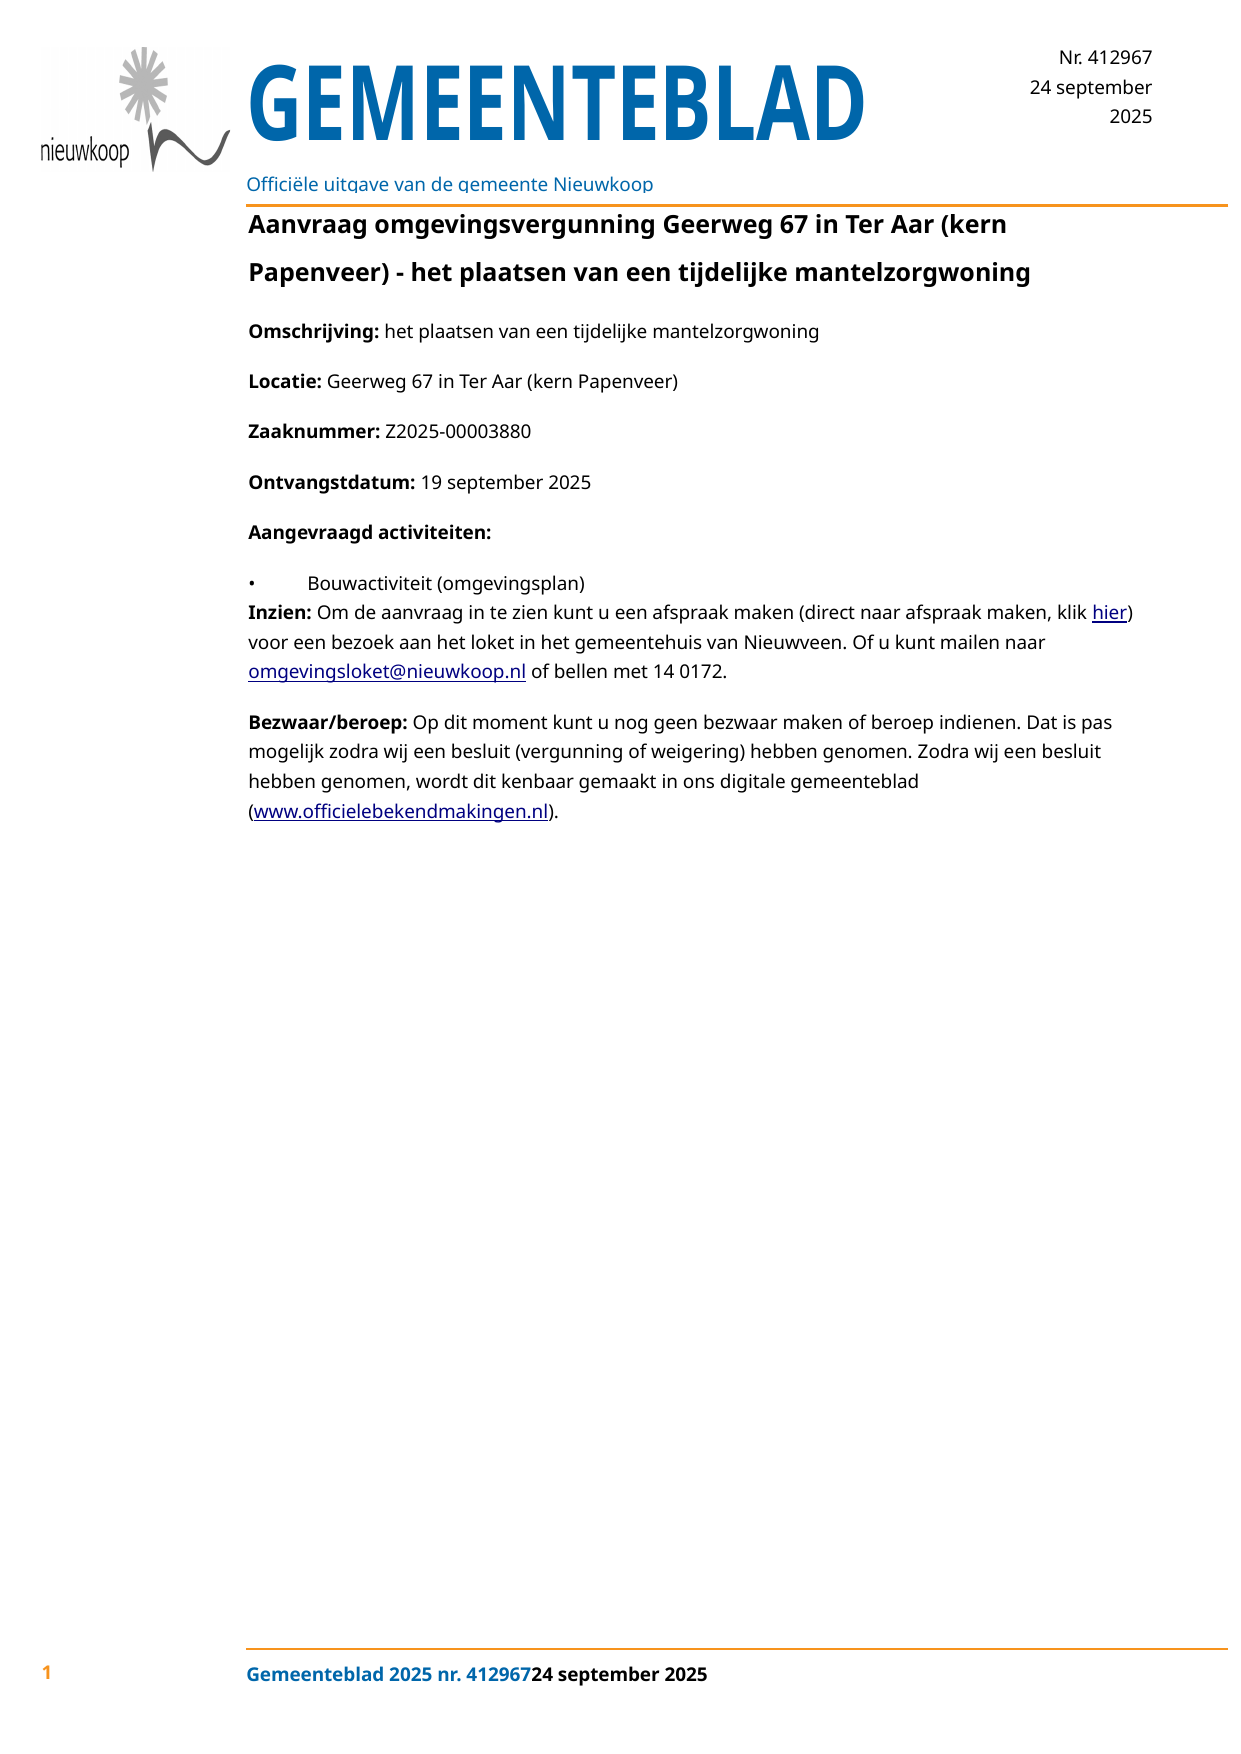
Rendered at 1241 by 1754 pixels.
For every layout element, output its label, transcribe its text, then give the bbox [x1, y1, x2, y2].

list Bouwactiviteit (omgevingsplan) [248, 570, 1152, 596]
text Inzien: Om de aanvraag in te zien kunt u een afspraak maken (direct naar afspraak maken, klik hier) voor een bezoek aan het loket in het gemeentehuis van Nieuwveen. Of u kunt mailen naar omgevingsloket@nieuwkoop.nl of bellen met 14 0172. [248, 599, 1152, 684]
picture [41, 47, 231, 172]
text Zaaknummer: Z2025-00003880 [248, 419, 1152, 444]
text Locatie: Geerweg 67 in Ter Aar (kern Papenveer) [248, 368, 1152, 394]
text Ontvangstdatum: 19 september 2025 [248, 469, 1152, 495]
text Omschrijving: het plaatsen van een tijdelijke mantelzorgwoning [248, 318, 1152, 344]
text Bezwaar/beroep: Op dit moment kunt u nog geen bezwaar maken of beroep indienen. Dat is pas mogelijk zodra wij een besluit (vergunning of weigering) hebben genomen. Zodra wij een besluit hebben genomen, wordt dit kenbaar gemaakt in ons digitale gemeenteblad (www.officielebekendmakingen.nl). [248, 709, 1152, 824]
text Aangevraagd activiteiten: [248, 519, 1152, 545]
text Aanvraag omgevingsvergunning Geerweg 67 in Ter Aar (kern Papenveer) - het plaatsen van een tijdelijke mantelzorgwoning [248, 207, 1152, 288]
